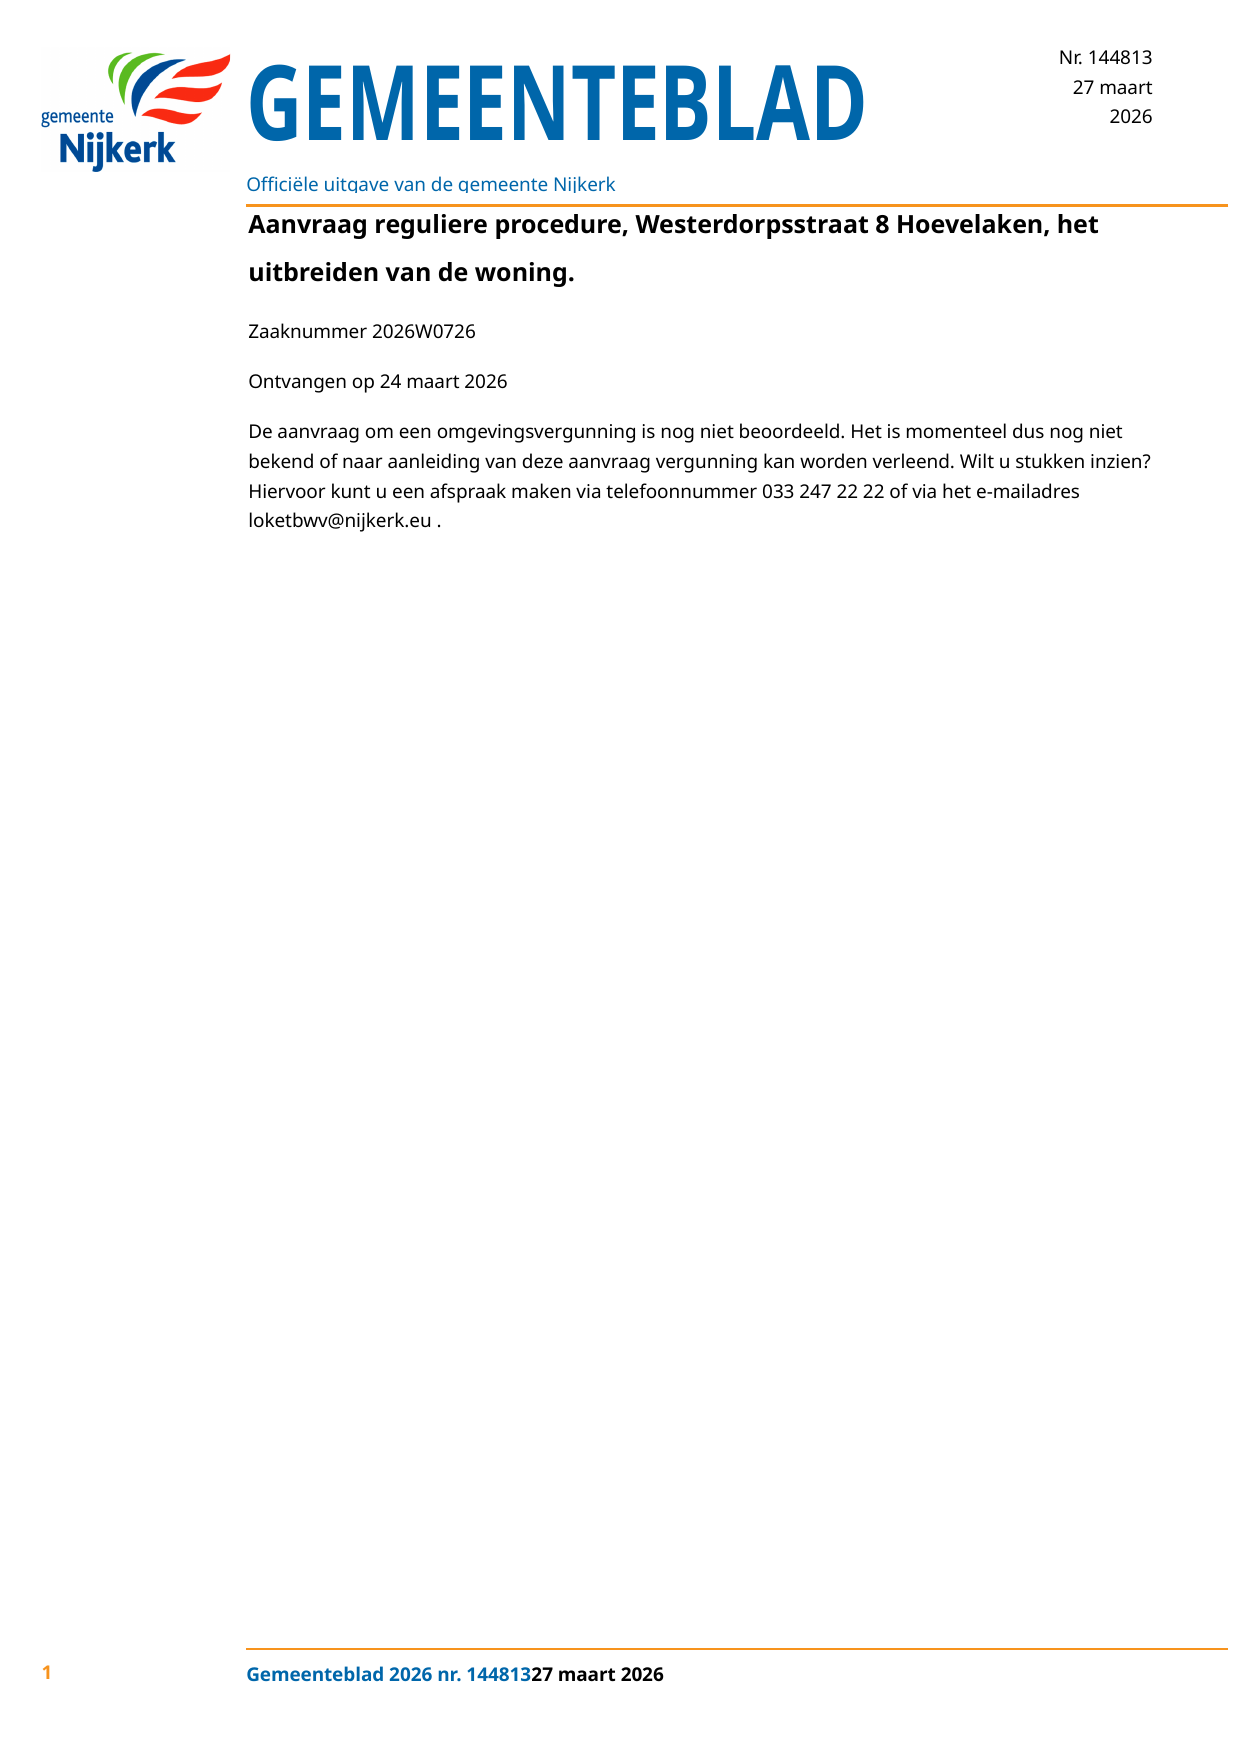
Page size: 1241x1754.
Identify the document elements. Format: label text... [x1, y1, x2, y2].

text Aanvraag reguliere procedure, Westerdorpsstraat 8 Hoevelaken, het uitbreiden van de woning. [248, 207, 1152, 288]
text Ontvangen op 24 maart 2026 [248, 368, 1152, 394]
text Zaaknummer 2026W0726 [248, 318, 1152, 344]
text De aanvraag om een omgevingsvergunning is nog niet beoordeeld. Het is momenteel dus nog niet bekend of naar aanleiding van deze aanvraag vergunning kan worden verleend. Wilt u stukken inzien? Hiervoor kunt u een afspraak maken via telefoonnummer 033 247 22 22 of via het e-mailadres loketbwv@nijkerk.eu . [248, 419, 1152, 533]
picture [41, 47, 231, 172]
